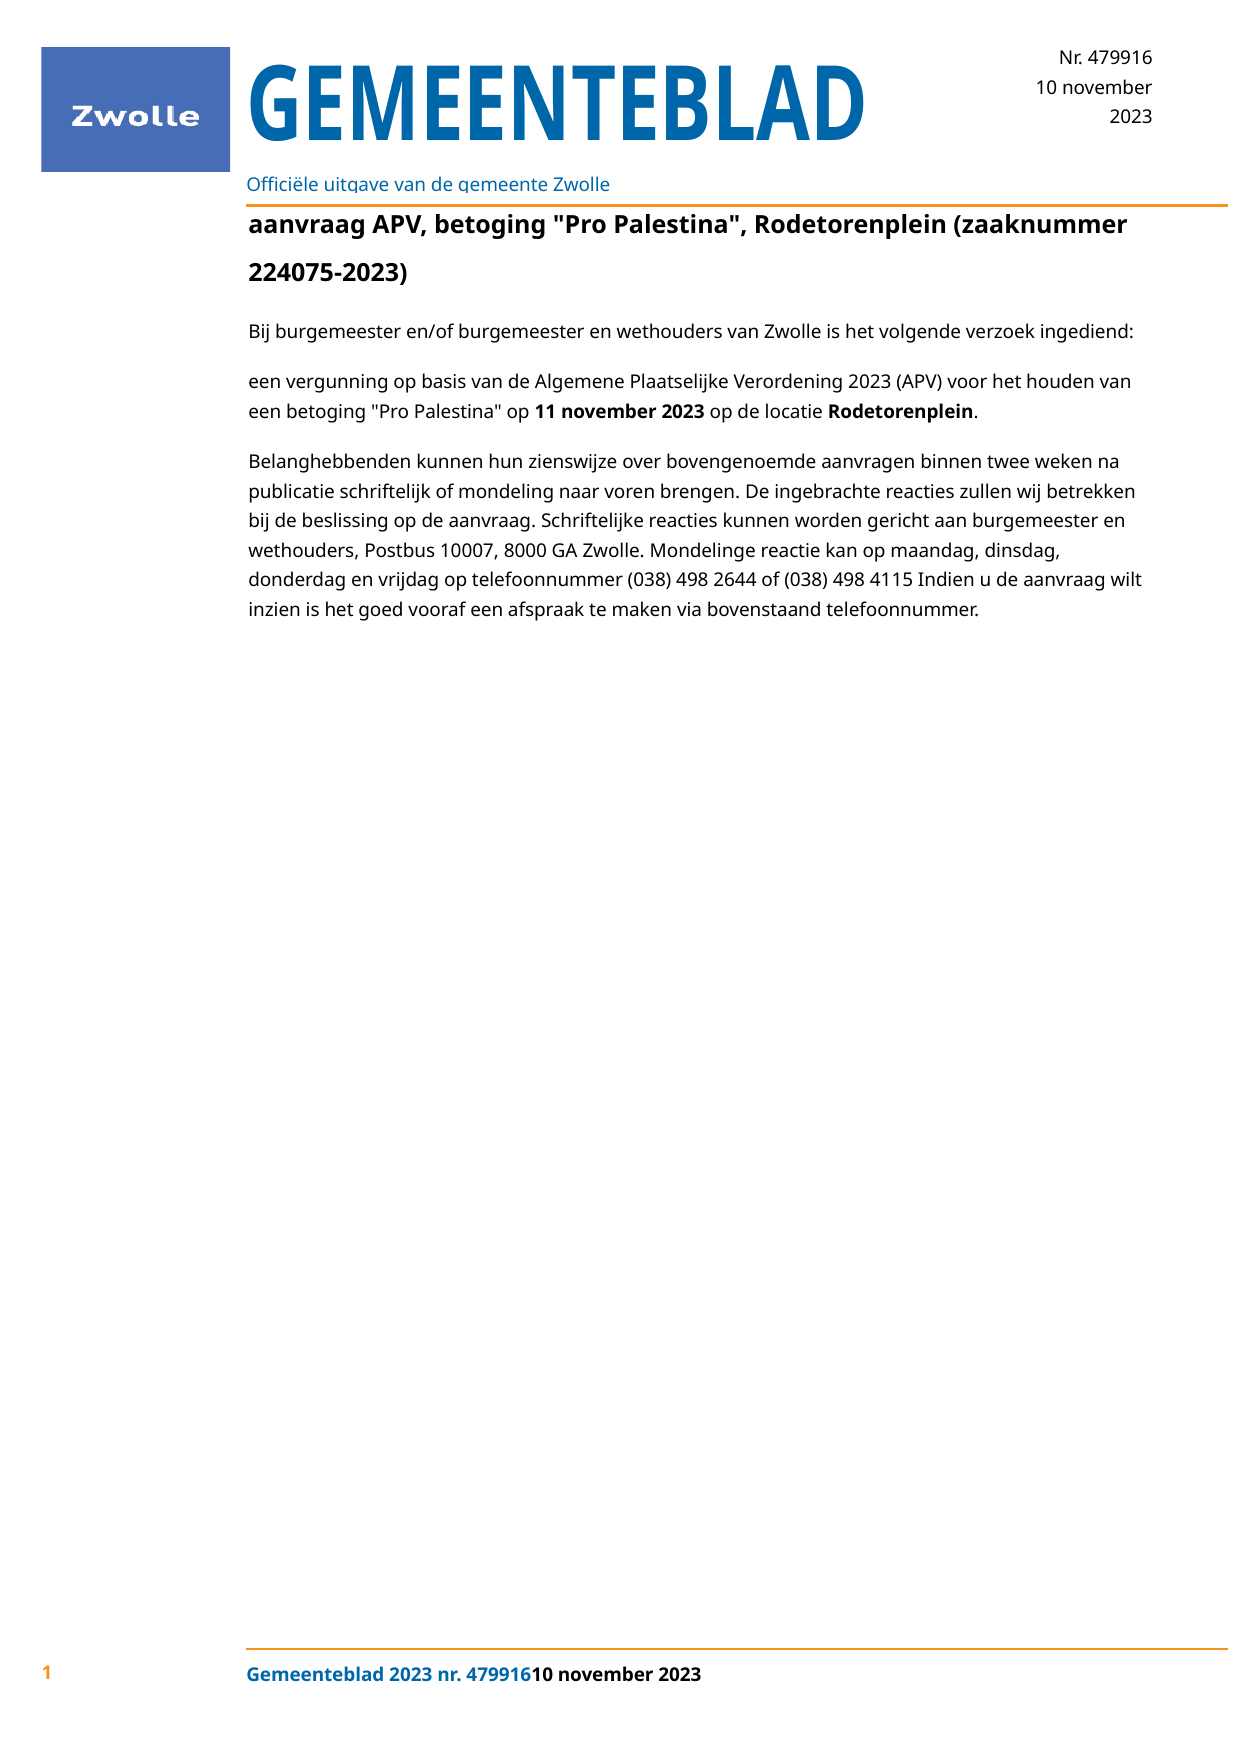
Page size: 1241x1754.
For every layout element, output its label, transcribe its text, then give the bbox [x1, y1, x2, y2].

picture [41, 47, 231, 172]
text aanvraag APV, betoging "Pro Palestina", Rodetorenplein (zaaknummer 224075-2023) [248, 207, 1152, 288]
text Belanghebbenden kunnen hun zienswijze over bovengenoemde aanvragen binnen twee weken na publicatie schriftelijk of mondeling naar voren brengen. De ingebrachte reacties zullen wij betrekken bij de beslissing op de aanvraag. Schriftelijke reacties kunnen worden gericht aan burgemeester en wethouders, Postbus 10007, 8000 GA Zwolle. Mondelinge reactie kan op maandag, dinsdag, donderdag en vrijdag op telefoonnummer (038) 498 2644 of (038) 498 4115 Indien u de aanvraag wilt inzien is het goed vooraf een afspraak te maken via bovenstaand telefoonnummer. [248, 448, 1152, 622]
text een vergunning op basis van de Algemene Plaatselijke Verordening 2023 (APV) voor het houden van een betoging "Pro Palestina" op 11 november 2023 op de locatie Rodetorenplein. [248, 368, 1152, 424]
text Bij burgemeester en/of burgemeester en wethouders van Zwolle is het volgende verzoek ingediend: [248, 318, 1152, 344]
